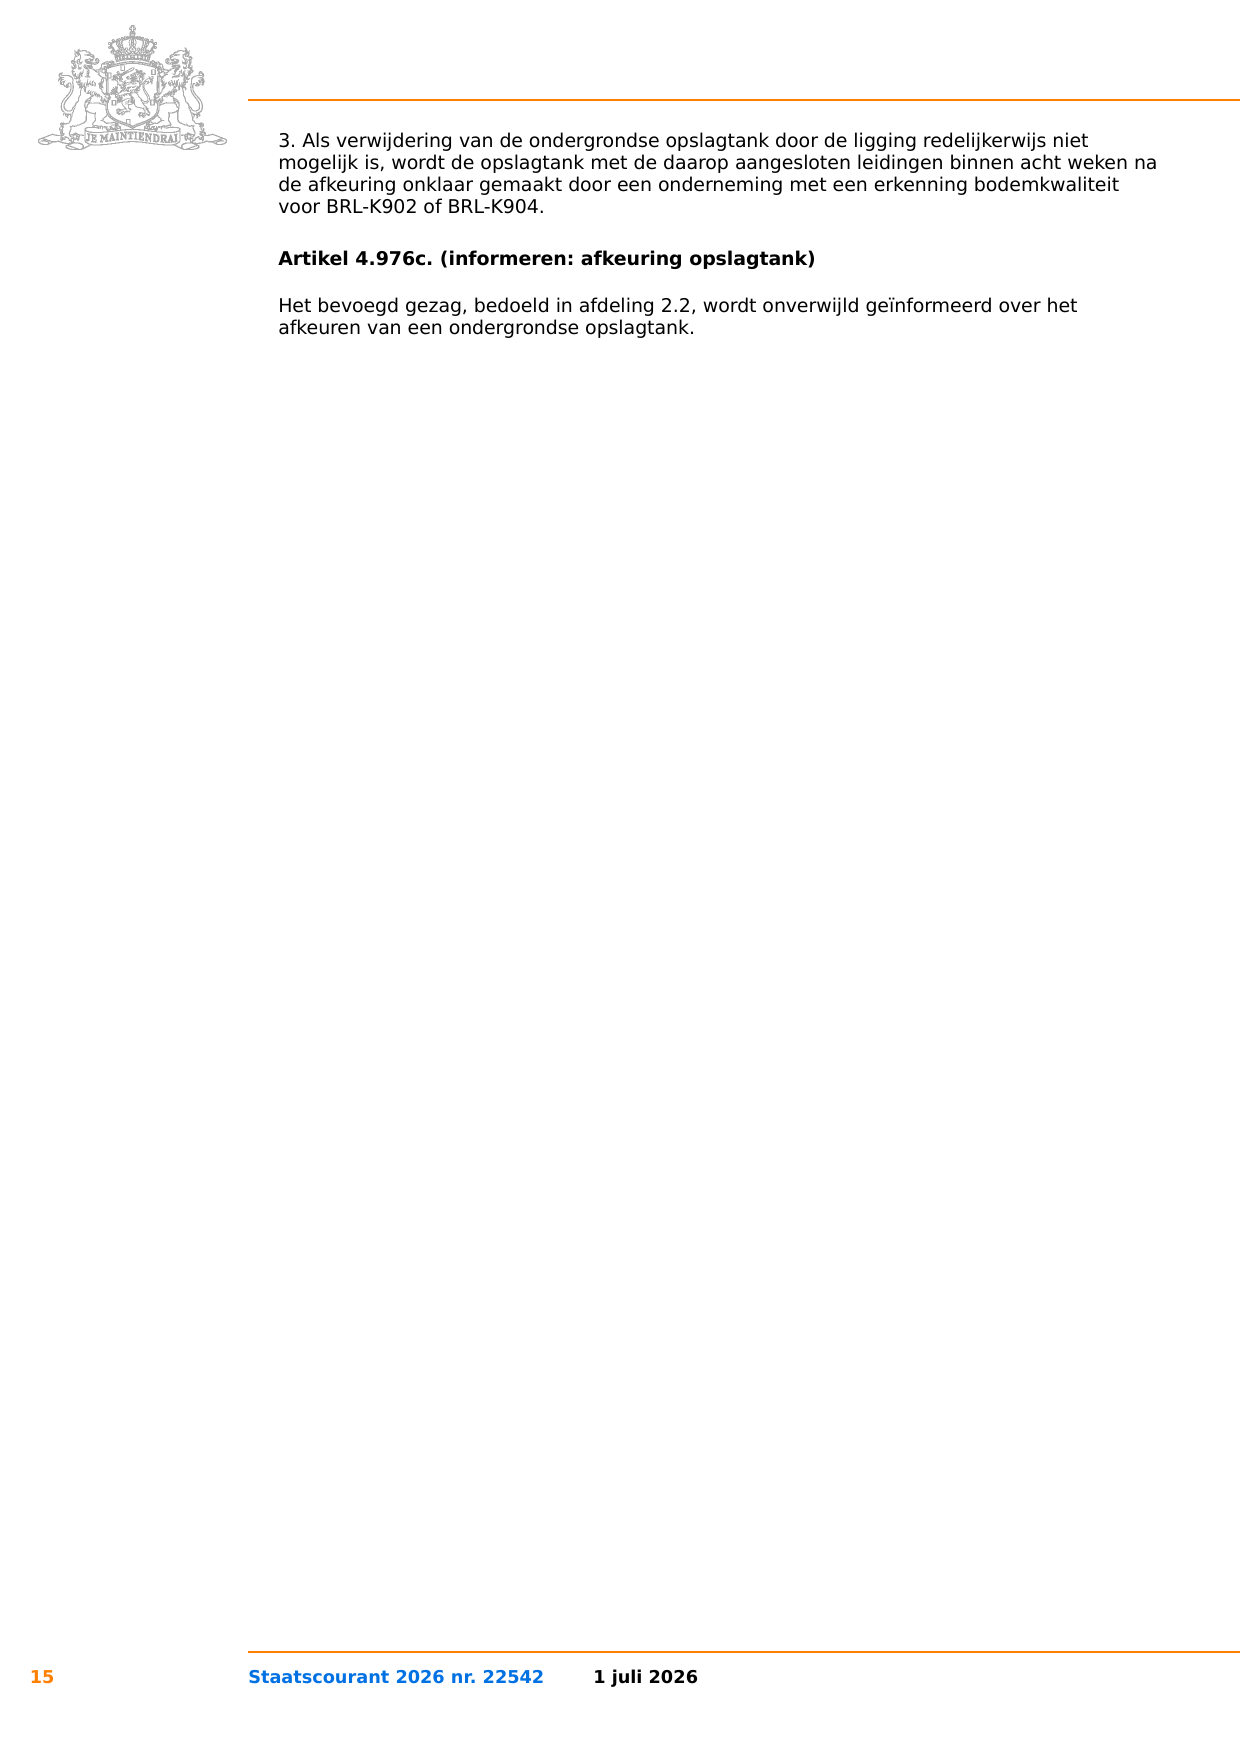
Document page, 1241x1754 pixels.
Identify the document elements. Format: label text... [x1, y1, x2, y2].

picture [38, 25, 227, 150]
text 3. Als verwijdering van de ondergrondse opslagtank door de ligging redelijkerwijs niet mogelijk is, wordt de opslagtank met de daarop aangesloten leidingen binnen acht weken na de afkeuring onklaar gemaakt door een onderneming met een erkenning bodemkwaliteit voor BRL-K902 of BRL-K904. [278, 130, 1163, 218]
text Het bevoegd gezag, bedoeld in afdeling 2.2, wordt onverwijld geïnformeerd over het afkeuren van een ondergrondse opslagtank. [278, 295, 1163, 339]
subtitle Artikel 4.976c. (informeren: afkeuring opslagtank) [278, 248, 1163, 270]
